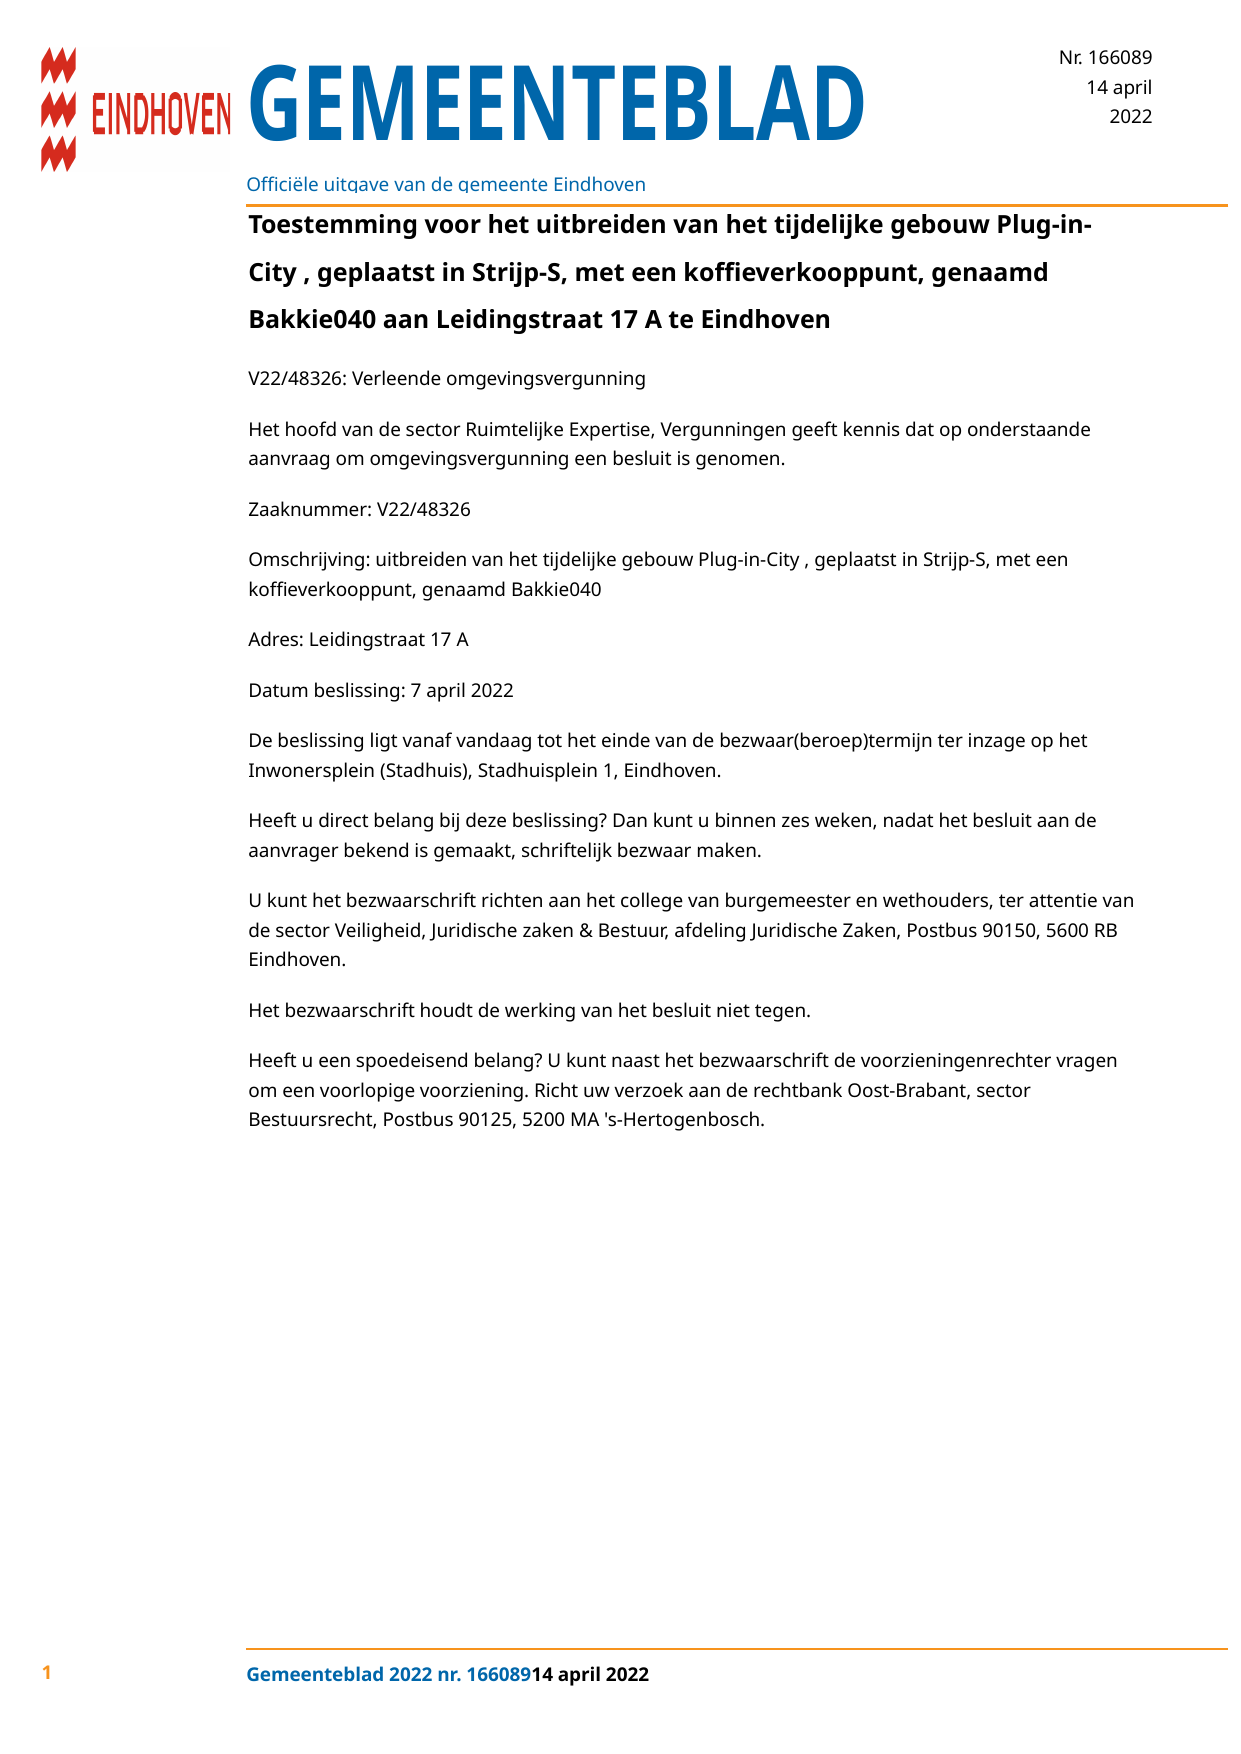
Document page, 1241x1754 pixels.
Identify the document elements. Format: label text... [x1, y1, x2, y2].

text Het hoofd van de sector Ruimtelijke Expertise, Vergunningen geeft kennis dat op onderstaande aanvraag om omgevingsvergunning een besluit is genomen. [248, 416, 1152, 471]
text Heeft u direct belang bij deze beslissing? Dan kunt u binnen zes weken, nadat het besluit aan de aanvrager bekend is gemaakt, schriftelijk bezwaar maken. [248, 807, 1152, 862]
text Heeft u een spoedeisend belang? U kunt naast het bezwaarschrift de voorzieningenrechter vragen om een voorlopige voorziening. Richt uw verzoek aan de rechtbank Oost-Brabant, sector Bestuursrecht, Postbus 90125, 5200 MA 's-Hertogenbosch. [248, 1047, 1152, 1132]
text Het bezwaarschrift houdt de werking van het besluit niet tegen. [248, 997, 1152, 1022]
text Adres: Leidingstraat 17 A [248, 626, 1152, 652]
text Zaaknummer: V22/48326 [248, 496, 1152, 522]
text Omschrijving: uitbreiden van het tijdelijke gebouw Plug-in-City , geplaatst in Strijp-S, met een koffieverkooppunt, genaamd Bakkie040 [248, 546, 1152, 602]
text U kunt het bezwaarschrift richten aan het college van burgemeester en wethouders, ter attentie van de sector Veiligheid, Juridische zaken & Bestuur, afdeling Juridische Zaken, Postbus 90150, 5600 RB Eindhoven. [248, 887, 1152, 972]
text De beslissing ligt vanaf vandaag tot het einde van de bezwaar(beroep)termijn ter inzage op het Inwonersplein (Stadhuis), Stadhuisplein 1, Eindhoven. [248, 727, 1152, 782]
text V22/48326: Verleende omgevingsvergunning [248, 366, 1152, 391]
text Toestemming voor het uitbreiden van het tijdelijke gebouw Plug-in-City , geplaatst in Strijp-S, met een koffieverkooppunt, genaamd Bakkie040 aan Leidingstraat 17 A te Eindhoven [248, 207, 1152, 336]
text Datum beslissing: 7 april 2022 [248, 677, 1152, 702]
picture [41, 47, 231, 172]
